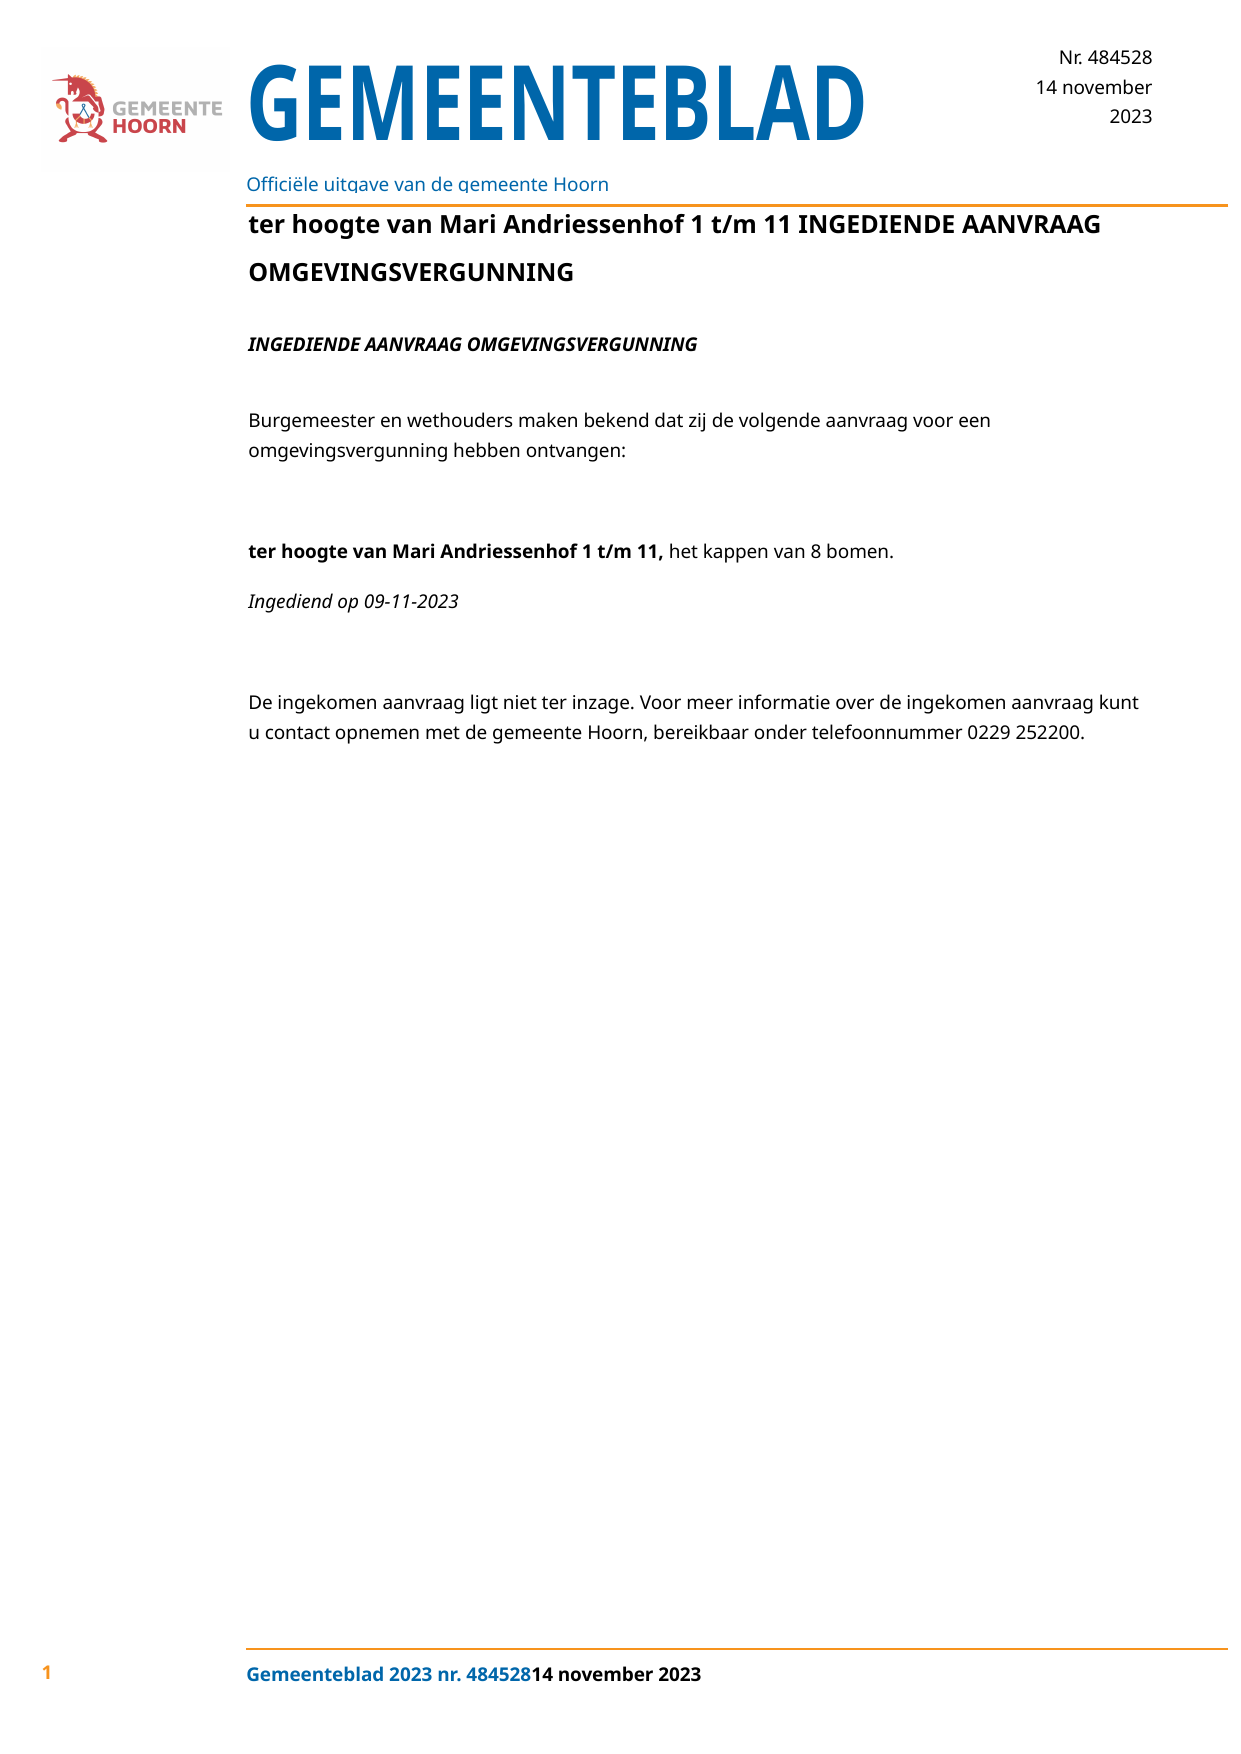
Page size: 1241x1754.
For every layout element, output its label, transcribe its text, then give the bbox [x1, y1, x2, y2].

text De ingekomen aanvraag ligt niet ter inzage. Voor meer informatie over de ingekomen aanvraag kunt u contact opnemen met de gemeente Hoorn, bereikbaar onder telefoonnummer 0229 252200. [248, 689, 1152, 744]
text Ingediend op 09-11-2023 [248, 588, 1152, 614]
text ter hoogte van Mari Andriessenhof 1 t/m 11 INGEDIENDE AANVRAAG OMGEVINGSVERGUNNING [248, 207, 1152, 288]
picture [41, 47, 231, 172]
text Burgemeester en wethouders maken bekend dat zij de volgende aanvraag voor een omgevingsvergunning hebben ontvangen: [248, 408, 1152, 463]
text ter hoogte van Mari Andriessenhof 1 t/m 11, het kappen van 8 bomen. [248, 538, 1152, 564]
text INGEDIENDE AANVRAAG OMGEVINGSVERGUNNING [248, 331, 1152, 357]
